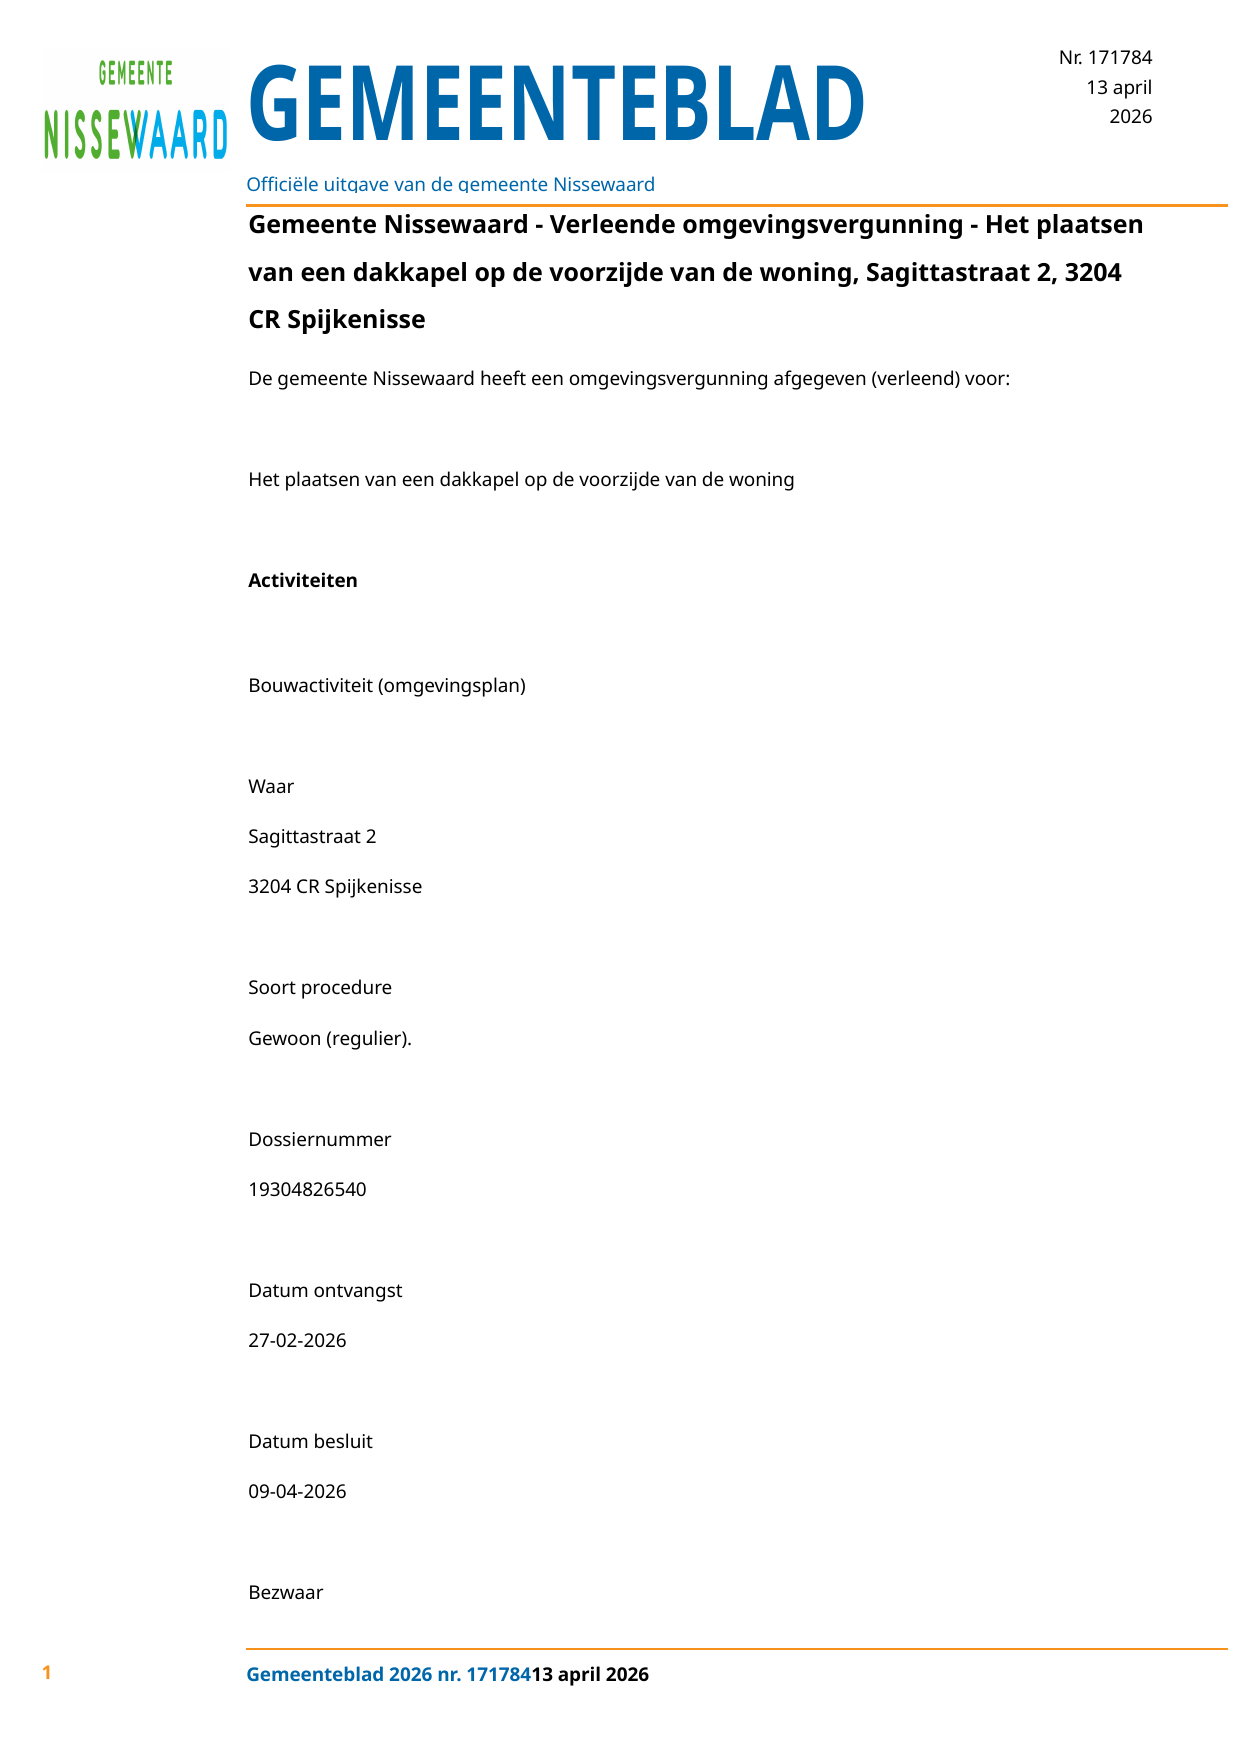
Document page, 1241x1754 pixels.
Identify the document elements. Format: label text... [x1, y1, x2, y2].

text Soort procedure [248, 974, 1152, 1000]
text Gewoon (regulier). [248, 1025, 1152, 1051]
text Datum ontvangst [248, 1277, 1152, 1303]
text Bezwaar [248, 1579, 1152, 1605]
text 19304826540 [248, 1176, 1152, 1202]
text 27-02-2026 [248, 1327, 1152, 1353]
text 3204 CR Spijkenisse [248, 874, 1152, 899]
text 09-04-2026 [248, 1479, 1152, 1504]
text ﻿ [248, 618, 1152, 647]
text Datum besluit [248, 1428, 1152, 1454]
text Sagittastraat 2 [248, 823, 1152, 849]
text Bouwactiviteit (omgevingsplan) [248, 672, 1152, 698]
text Dossiernummer [248, 1126, 1152, 1151]
text Activiteiten [248, 567, 1152, 593]
picture [41, 47, 231, 172]
text De gemeente Nissewaard heeft een omgevingsvergunning afgegeven (verleend) voor: [248, 366, 1152, 391]
text Waar [248, 773, 1152, 798]
text Het plaatsen van een dakkapel op de voorzijde van de woning [248, 466, 1152, 492]
text Gemeente Nissewaard - Verleende omgevingsvergunning - Het plaatsen van een dakkapel op de voorzijde van de woning, Sagittastraat 2, 3204 CR Spijkenisse [248, 207, 1152, 336]
